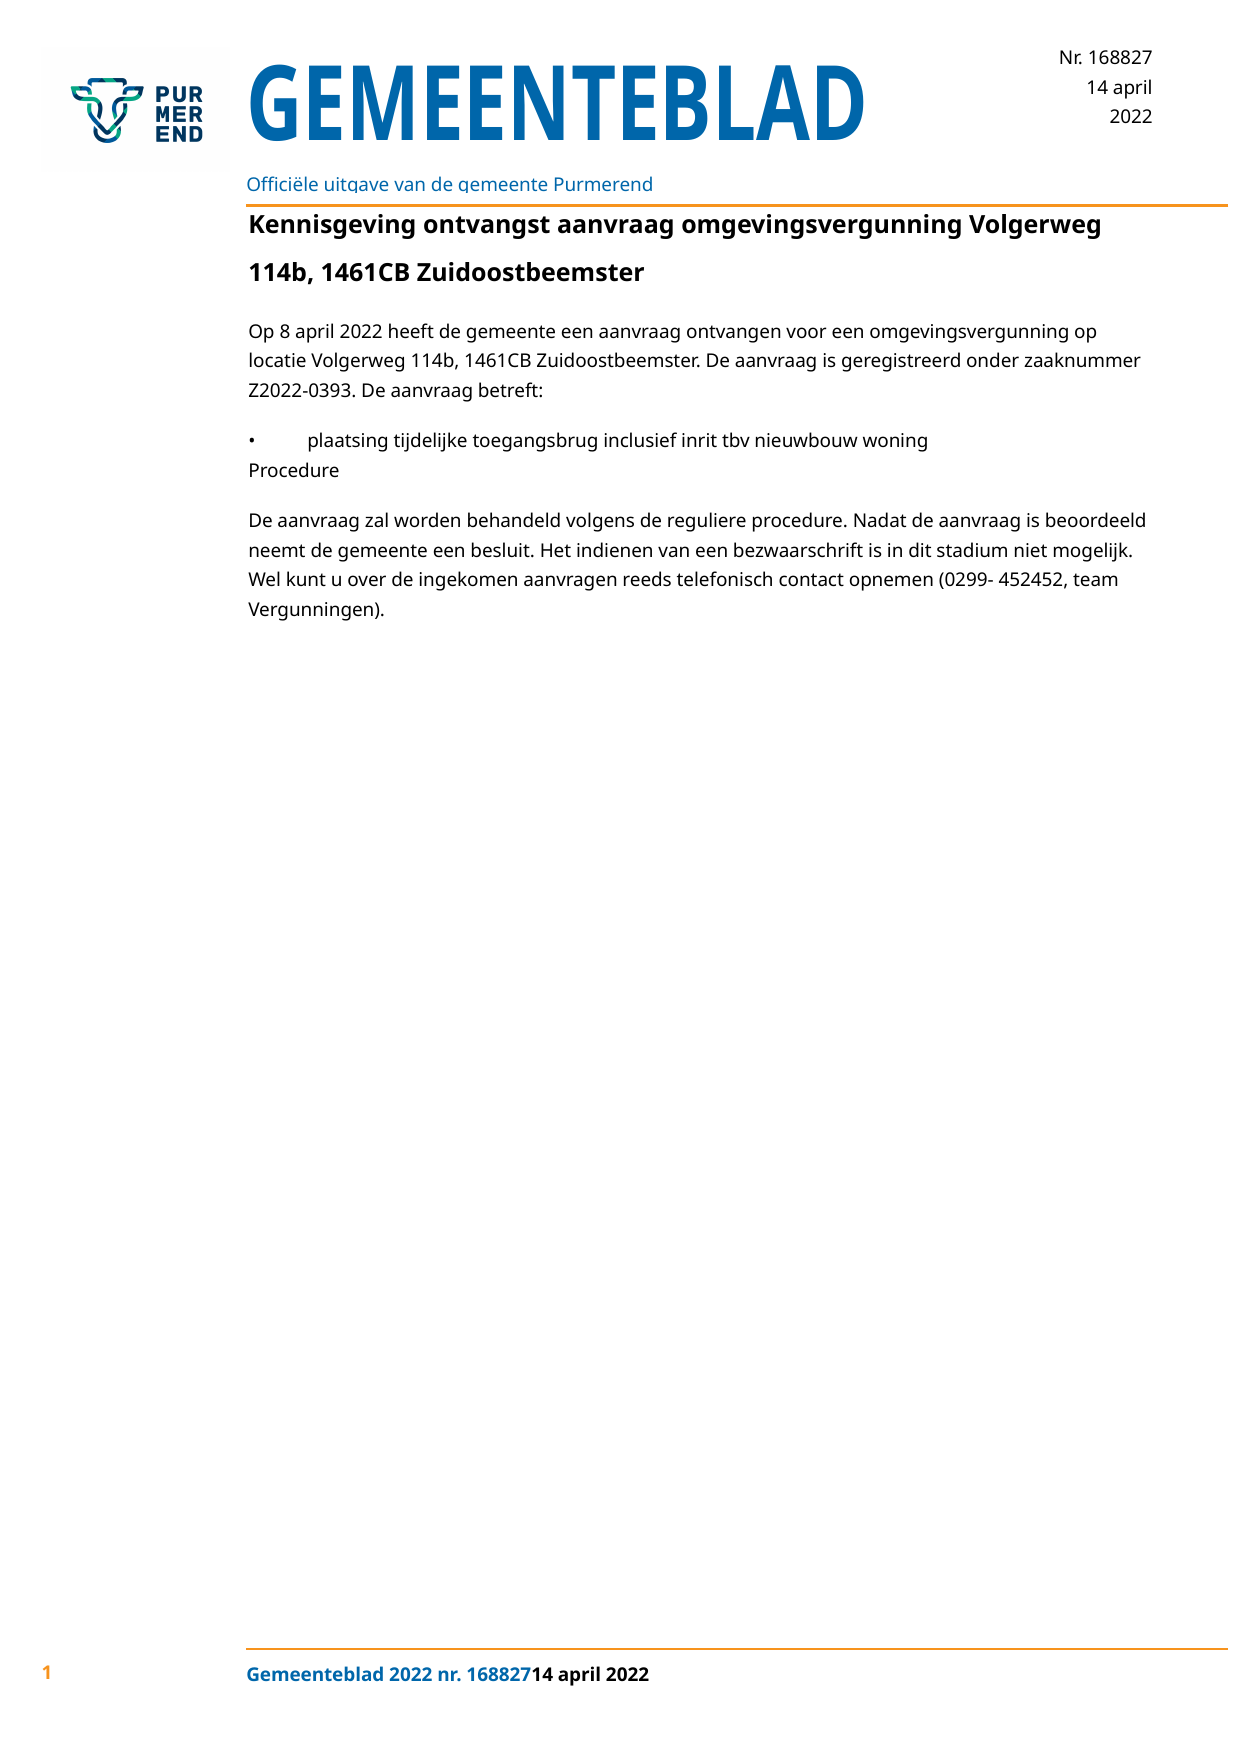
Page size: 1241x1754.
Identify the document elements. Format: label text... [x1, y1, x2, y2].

picture [41, 47, 231, 172]
text Procedure [248, 457, 1152, 483]
text De aanvraag zal worden behandeld volgens de reguliere procedure. Nadat de aanvraag is beoordeeld neemt de gemeente een besluit. Het indienen van een bezwaarschrift is in dit stadium niet mogelijk. Wel kunt u over de ingekomen aanvragen reeds telefonisch contact opnemen (0299- 452452, team Vergunningen). [248, 507, 1152, 622]
text Op 8 april 2022 heeft de gemeente een aanvraag ontvangen voor een omgevingsvergunning op locatie Volgerweg 114b, 1461CB Zuidoostbeemster. De aanvraag is geregistreerd onder zaaknummer Z2022-0393. De aanvraag betreft: [248, 318, 1152, 403]
text Kennisgeving ontvangst aanvraag omgevingsvergunning Volgerweg 114b, 1461CB Zuidoostbeemster [248, 207, 1152, 288]
list plaatsing tijdelijke toegangsbrug inclusief inrit tbv nieuwbouw woning [248, 427, 1152, 453]
